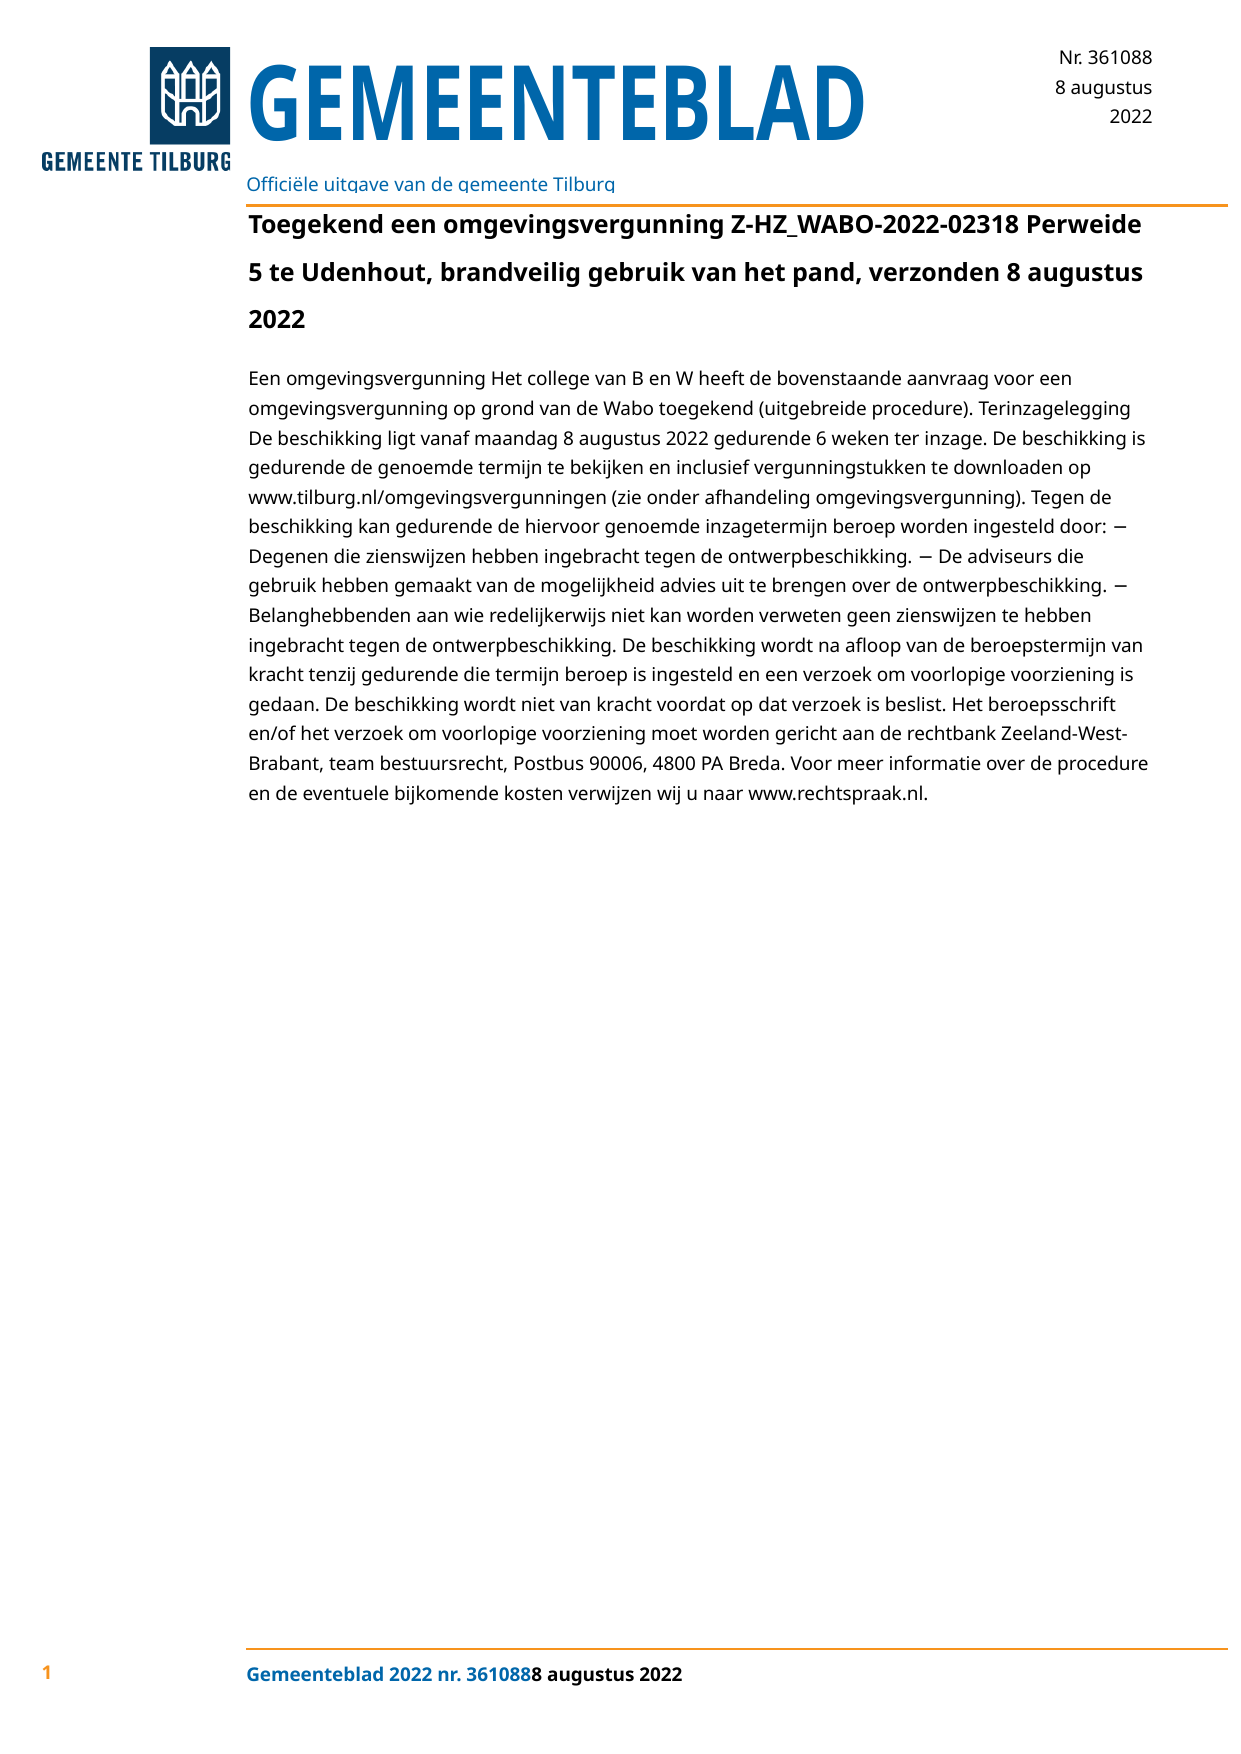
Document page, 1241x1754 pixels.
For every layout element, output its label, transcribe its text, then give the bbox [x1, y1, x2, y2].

text Toegekend een omgevingsvergunning Z-HZ_WABO-2022-02318 Perweide 5 te Udenhout, brandveilig gebruik van het pand, verzonden 8 augustus 2022 [248, 207, 1152, 336]
picture [41, 47, 231, 172]
text Een omgevingsvergunning Het college van B en W heeft de bovenstaande aanvraag voor een omgevingsvergunning op grond van de Wabo toegekend (uitgebreide procedure). Terinzagelegging De beschikking ligt vanaf maandag 8 augustus 2022 gedurende 6 weken ter inzage. De beschikking is gedurende de genoemde termijn te bekijken en inclusief vergunningstukken te downloaden op www.tilburg.nl/omgevingsvergunningen (zie onder afhandeling omgevingsvergunning). Tegen de beschikking kan gedurende de hiervoor genoemde inzagetermijn beroep worden ingesteld door: − Degenen die zienswijzen hebben ingebracht tegen de ontwerpbeschikking. − De adviseurs die gebruik hebben gemaakt van de mogelijkheid advies uit te brengen over de ontwerpbeschikking. − Belanghebbenden aan wie redelijkerwijs niet kan worden verweten geen zienswijzen te hebben ingebracht tegen de ontwerpbeschikking. De beschikking wordt na afloop van de beroepstermijn van kracht tenzij gedurende die termijn beroep is ingesteld en een verzoek om voorlopige voorziening is gedaan. De beschikking wordt niet van kracht voordat op dat verzoek is beslist. Het beroepsschrift en/of het verzoek om voorlopige voorziening moet worden gericht aan de rechtbank Zeeland-West-Brabant, team bestuursrecht, Postbus 90006, 4800 PA Breda. Voor meer informatie over de procedure en de eventuele bijkomende kosten verwijzen wij u naar www.rechtspraak.nl. [248, 366, 1152, 805]
